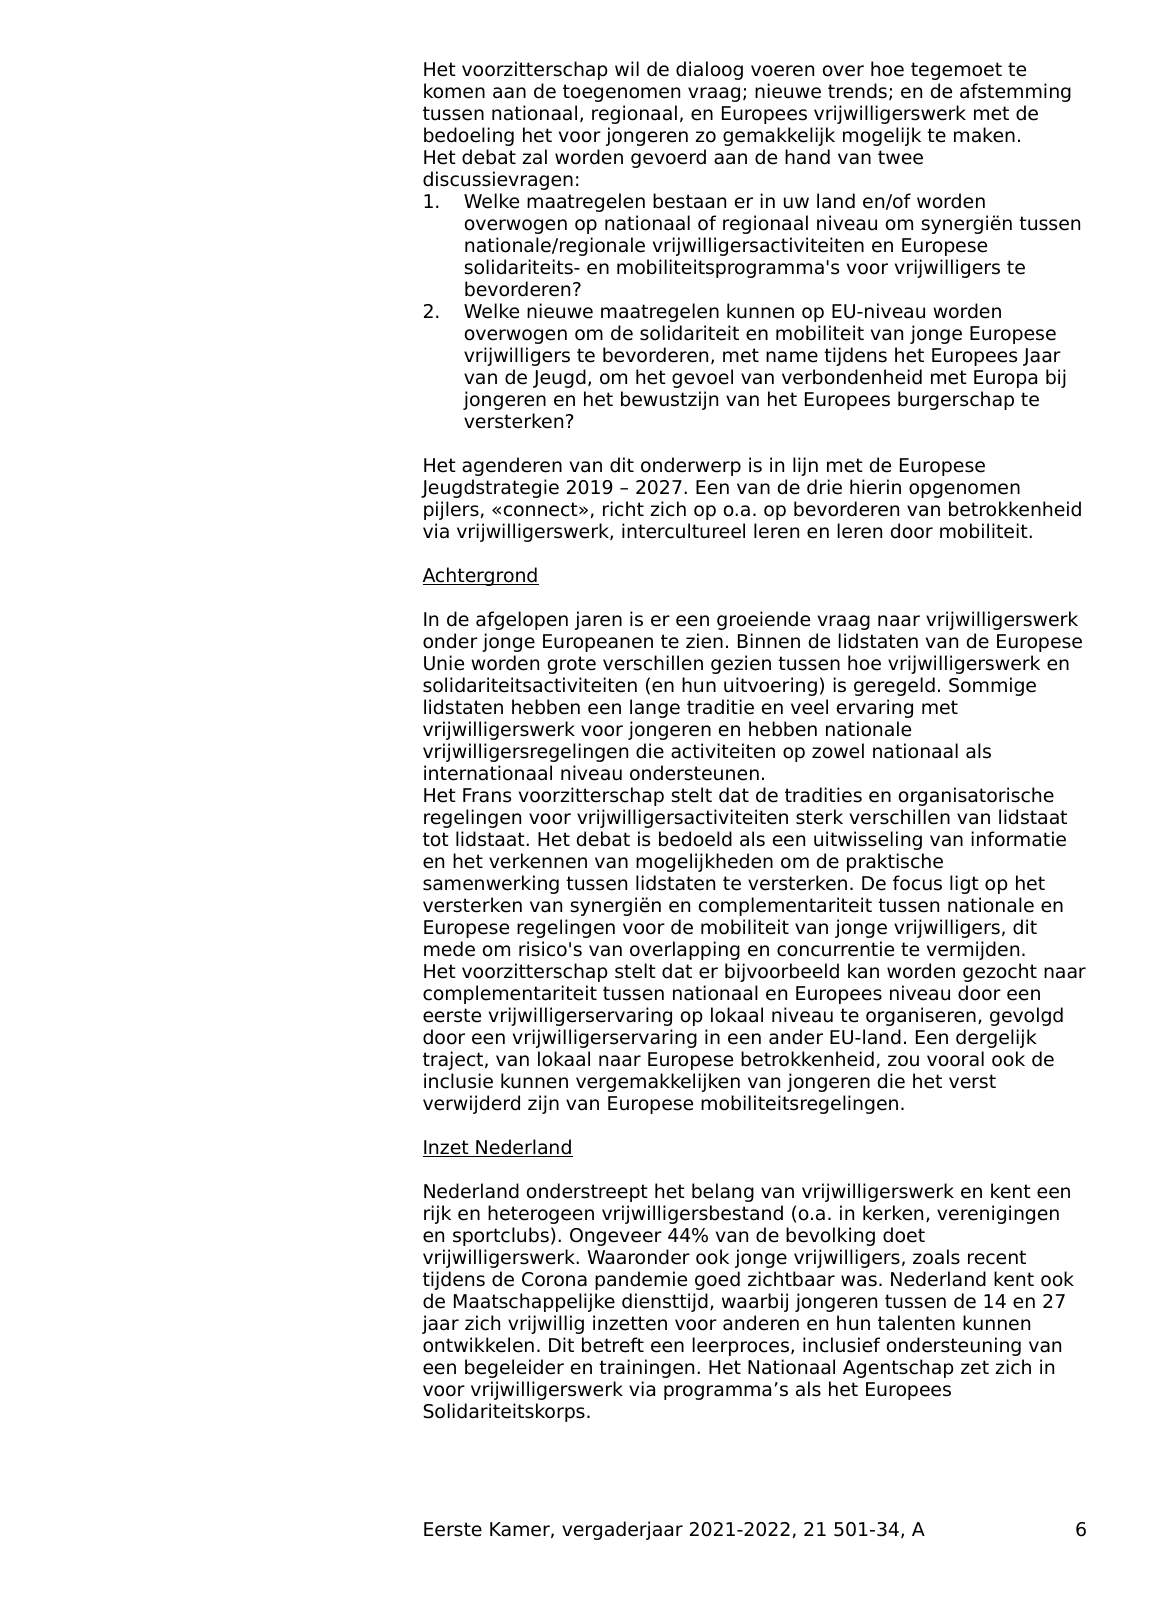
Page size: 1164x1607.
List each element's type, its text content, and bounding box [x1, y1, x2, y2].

text In de afgelopen jaren is er een groeiende vraag naar vrijwilligerswerk onder jonge Europeanen te zien. Binnen de lidstaten van de Europese Unie worden grote verschillen gezien tussen hoe vrijwilligerswerk en solidariteitsactiviteiten (en hun uitvoering) is geregeld. Sommige lidstaten hebben een lange traditie en veel ervaring met vrijwilligerswerk voor jongeren en hebben nationale vrijwilligersregelingen die activiteiten op zowel nationaal als internationaal niveau ondersteunen. [422, 609, 1087, 785]
text Het debat zal worden gevoerd aan de hand van twee discussievragen: [422, 147, 1087, 191]
subtitle Achtergrond [422, 565, 1087, 587]
text Nederland onderstreept het belang van vrijwilligerswerk en kent een rijk en heterogeen vrijwilligersbestand (o.a. in kerken, verenigingen en sportclubs). Ongeveer 44% van de bevolking doet vrijwilligerswerk. Waaronder ook jonge vrijwilligers, zoals recent tijdens de Corona pandemie goed zichtbaar was. Nederland kent ook de Maatschappelijke diensttijd, waarbij jongeren tussen de 14 en 27 jaar zich vrijwillig inzetten voor anderen en hun talenten kunnen ontwikkelen. Dit betreft een leerproces, inclusief ondersteuning van een begeleider en trainingen. Het Nationaal Agentschap zet zich in voor vrijwilligerswerk via programma’s als het Europees Solidariteitskorps. [422, 1181, 1087, 1423]
text Het voorzitterschap wil de dialoog voeren over hoe tegemoet te komen aan de toegenomen vraag; nieuwe trends; en de afstemming tussen nationaal, regionaal, en Europees vrijwilligerswerk met de bedoeling het voor jongeren zo gemakkelijk mogelijk te maken. [422, 59, 1087, 147]
text 1. Welke maatregelen bestaan er in uw land en/of worden overwogen op nationaal of regionaal niveau om synergiën tussen nationale/regionale vrijwilligersactiviteiten en Europese solidariteits- en mobiliteitsprogramma's voor vrijwilligers te bevorderen? [422, 191, 1087, 301]
text Het Frans voorzitterschap stelt dat de tradities en organisatorische regelingen voor vrijwilligersactiviteiten sterk verschillen van lidstaat tot lidstaat. Het debat is bedoeld als een uitwisseling van informatie en het verkennen van mogelijkheden om de praktische samenwerking tussen lidstaten te versterken. De focus ligt op het versterken van synergiën en complementariteit tussen nationale en Europese regelingen voor de mobiliteit van jonge vrijwilligers, dit mede om risico's van overlapping en concurrentie te vermijden. [422, 785, 1087, 961]
text Het voorzitterschap stelt dat er bijvoorbeeld kan worden gezocht naar complementariteit tussen nationaal en Europees niveau door een eerste vrijwilligerservaring op lokaal niveau te organiseren, gevolgd door een vrijwilligerservaring in een ander EU-land. Een dergelijk traject, van lokaal naar Europese betrokkenheid, zou vooral ook de inclusie kunnen vergemakkelijken van jongeren die het verst verwijderd zijn van Europese mobiliteitsregelingen. [422, 961, 1087, 1115]
text Het agenderen van dit onderwerp is in lijn met de Europese Jeugdstrategie 2019 – 2027. Een van de drie hierin opgenomen pijlers, «connect», richt zich op o.a. op bevorderen van betrokkenheid via vrijwilligerswerk, intercultureel leren en leren door mobiliteit. [422, 455, 1087, 543]
subtitle Inzet Nederland [422, 1137, 1087, 1159]
text 2. Welke nieuwe maatregelen kunnen op EU-niveau worden overwogen om de solidariteit en mobiliteit van jonge Europese vrijwilligers te bevorderen, met name tijdens het Europees Jaar van de Jeugd, om het gevoel van verbondenheid met Europa bij jongeren en het bewustzijn van het Europees burgerschap te versterken? [422, 301, 1087, 433]
